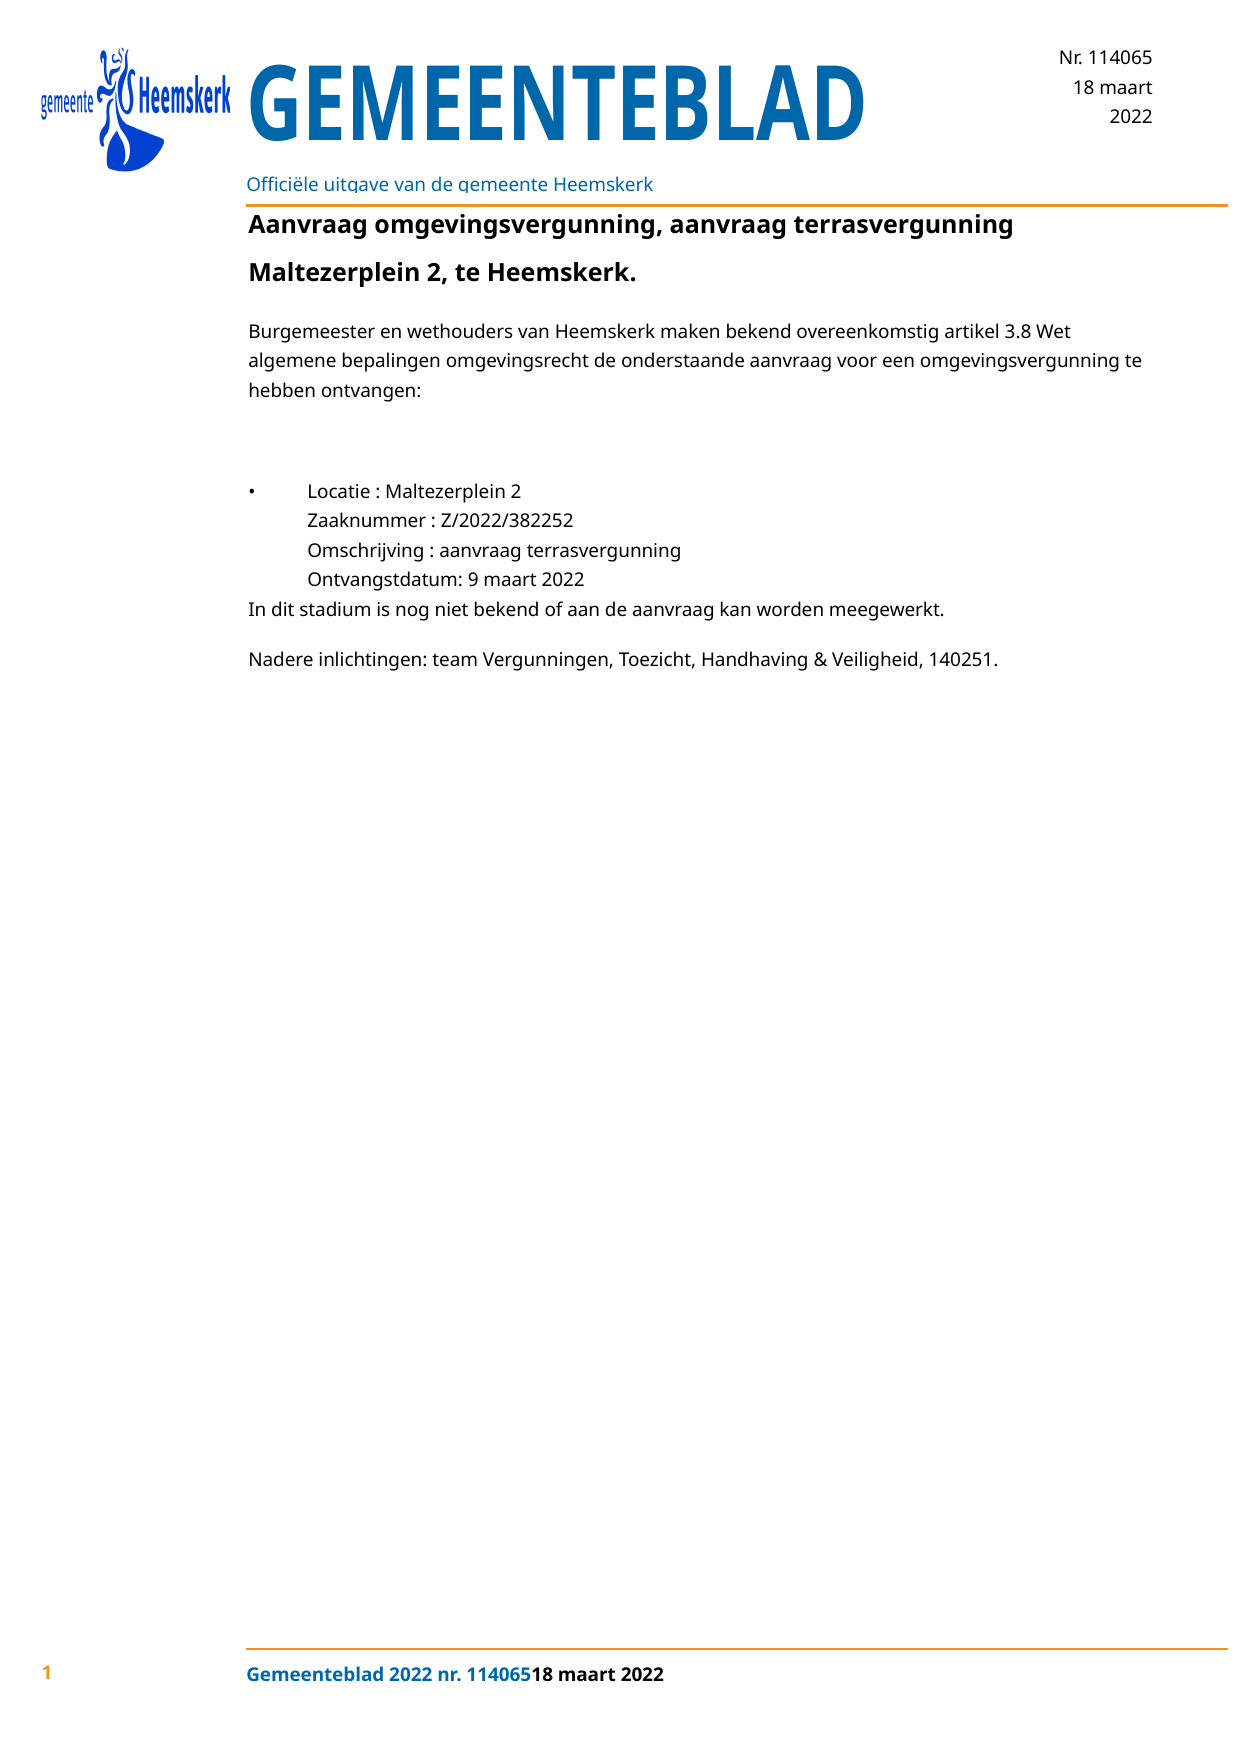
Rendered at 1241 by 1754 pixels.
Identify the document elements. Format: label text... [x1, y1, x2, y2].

text Aanvraag omgevingsvergunning, aanvraag terrasvergunning Maltezerplein 2, te Heemskerk. [248, 207, 1152, 288]
text Burgemeester en wethouders van Heemskerk maken bekend overeenkomstig artikel 3.8 Wet algemene bepalingen omgevingsrecht de onderstaande aanvraag voor een omgevingsvergunning te hebben ontvangen: [248, 318, 1152, 403]
list Ontvangstdatum: 9 maart 2022 [248, 567, 1152, 592]
list Omschrijving : aanvraag terrasvergunning [248, 537, 1152, 563]
list Locatie : Maltezerplein 2 [248, 478, 1152, 504]
list Zaaknummer : Z/2022/382252 [248, 507, 1152, 533]
text In dit stadium is nog niet bekend of aan de aanvraag kan worden meegewerkt. [248, 596, 1152, 622]
text Nadere inlichtingen: team Vergunningen, Toezicht, Handhaving & Veiligheid, 140251. [248, 647, 1152, 672]
picture [41, 47, 231, 172]
